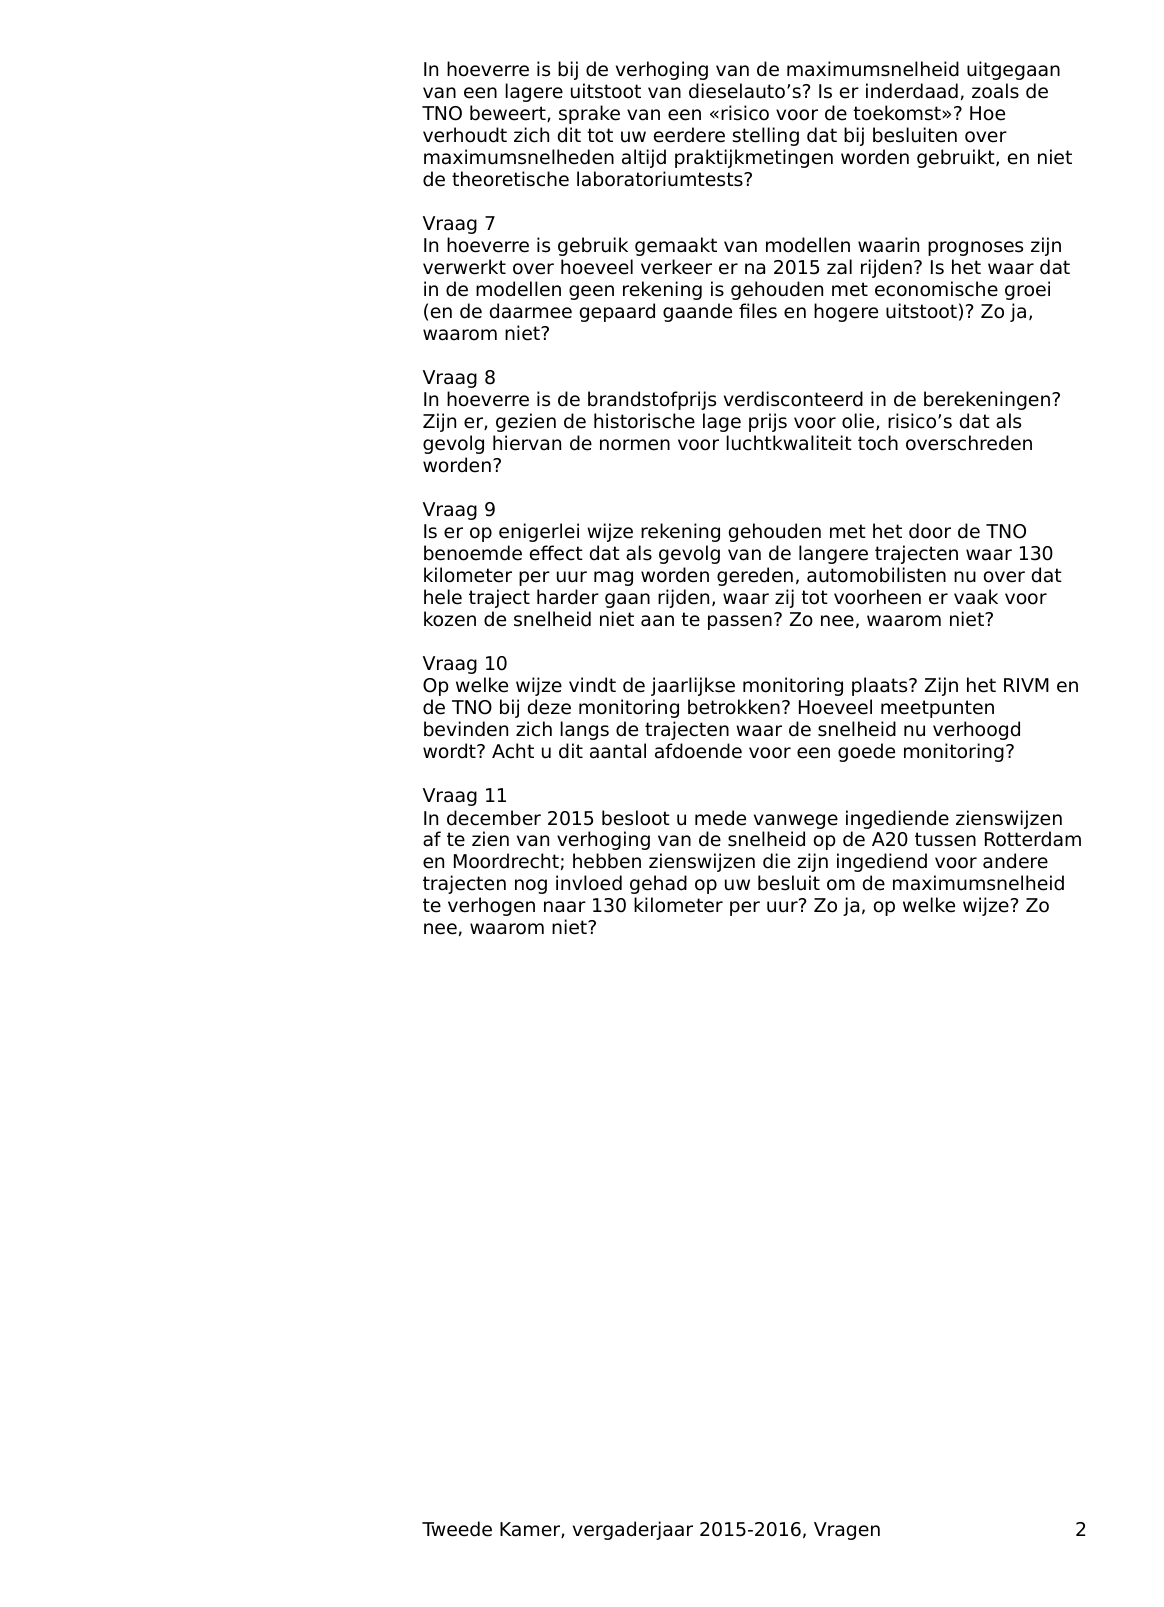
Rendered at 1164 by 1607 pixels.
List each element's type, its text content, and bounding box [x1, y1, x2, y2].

text In hoeverre is de brandstofprijs verdisconteerd in de berekeningen? Zijn er, gezien de historische lage prijs voor olie, risico’s dat als gevolg hiervan de normen voor luchtkwaliteit toch overschreden worden? [422, 389, 1087, 477]
text Op welke wijze vindt de jaarlijkse monitoring plaats? Zijn het RIVM en de TNO bij deze monitoring betrokken? Hoeveel meetpunten bevinden zich langs de trajecten waar de snelheid nu verhoogd wordt? Acht u dit aantal afdoende voor een goede monitoring? [422, 675, 1087, 763]
text In december 2015 besloot u mede vanwege ingediende zienswijzen af te zien van verhoging van de snelheid op de A20 tussen Rotterdam en Moordrecht; hebben zienswijzen die zijn ingediend voor andere trajecten nog invloed gehad op uw besluit om de maximumsnelheid te verhogen naar 130 kilometer per uur? Zo ja, op welke wijze? Zo nee, waarom niet? [422, 807, 1087, 939]
text In hoeverre is bij de verhoging van de maximumsnelheid uitgegaan van een lagere uitstoot van dieselauto’s? Is er inderdaad, zoals de TNO beweert, sprake van een «risico voor de toekomst»? Hoe verhoudt zich dit tot uw eerdere stelling dat bij besluiten over maximumsnelheden altijd praktijkmetingen worden gebruikt, en niet de theoretische laboratoriumtests? [422, 59, 1087, 191]
text Vraag 7 [422, 213, 1087, 235]
text Vraag 10 [422, 653, 1087, 675]
text Vraag 11 [422, 785, 1087, 807]
text Is er op enigerlei wijze rekening gehouden met het door de TNO benoemde effect dat als gevolg van de langere trajecten waar 130 kilometer per uur mag worden gereden, automobilisten nu over dat hele traject harder gaan rijden, waar zij tot voorheen er vaak voor kozen de snelheid niet aan te passen? Zo nee, waarom niet? [422, 521, 1087, 631]
text Vraag 8 [422, 367, 1087, 389]
text Vraag 9 [422, 499, 1087, 521]
text In hoeverre is gebruik gemaakt van modellen waarin prognoses zijn verwerkt over hoeveel verkeer er na 2015 zal rijden? Is het waar dat in de modellen geen rekening is gehouden met economische groei (en de daarmee gepaard gaande files en hogere uitstoot)? Zo ja, waarom niet? [422, 235, 1087, 345]
